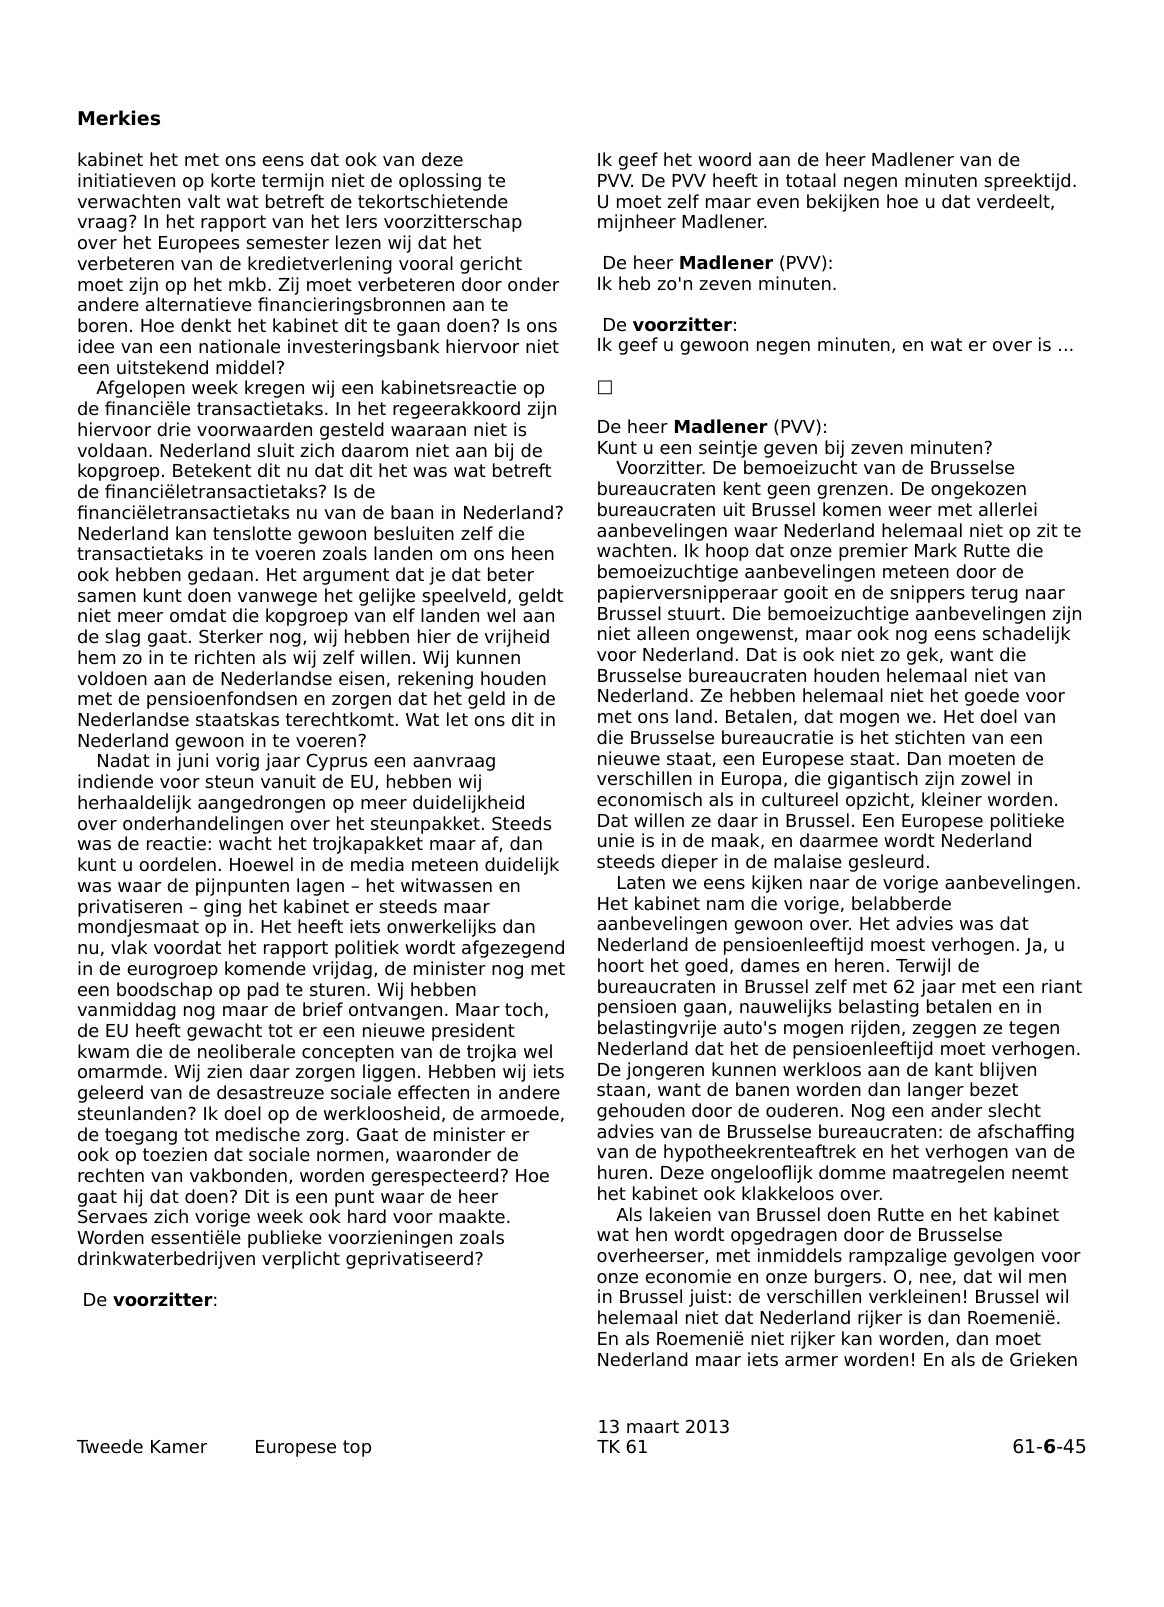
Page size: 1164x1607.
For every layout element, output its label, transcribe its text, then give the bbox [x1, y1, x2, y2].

text Ik geef u gewoon negen minuten, en wat er over is ... [596, 335, 1087, 356]
text Voorzitter. De bemoeizucht van de Brusselse bureaucraten kent geen grenzen. De ongekozen bureaucraten uit Brussel komen weer met allerlei aanbevelingen waar Nederland helemaal niet op zit te wachten. Ik hoop dat onze premier Mark Rutte die bemoeizuchtige aanbevelingen meteen door de papierversnipperaar gooit en de snippers terug naar Brussel stuurt. Die bemoeizuchtige aanbevelingen zijn niet alleen ongewenst, maar ook nog eens schadelijk voor Nederland. Dat is ook niet zo gek, want die Brusselse bureaucraten houden helemaal niet van Nederland. Ze hebben helemaal niet het goede voor met ons land. Betalen, dat mogen we. Het doel van die Brusselse bureaucratie is het stichten van een nieuwe staat, een Europese staat. Dan moeten de verschillen in Europa, die gigantisch zijn zowel in economisch als in cultureel opzicht, kleiner worden. Dat willen ze daar in Brussel. Een Europese politieke unie is in de maak, en daarmee wordt Nederland steeds dieper in de malaise gesleurd. [596, 458, 1087, 873]
text Ik geef het woord aan de heer Madlener van de PVV. De PVV heeft in totaal negen minuten spreektijd. U moet zelf maar even bekijken hoe u dat verdeelt, mijnheer Madlener. [596, 150, 1087, 233]
text □ [596, 376, 1087, 397]
text Ik heb zo'n zeven minuten. [596, 274, 1087, 294]
text De heer Madlener (PVV): [596, 253, 1087, 274]
text Kunt u een seintje geven bij zeven minuten? [596, 437, 1087, 458]
text Afgelopen week kregen wij een kabinetsreactie op de financiële transactietaks. In het regeerakkoord zijn hiervoor drie voorwaarden gesteld waaraan niet is voldaan. Nederland sluit zich daarom niet aan bij de kopgroep. Betekent dit nu dat dit het was wat betreft de financiëletransactietaks? Is de financiëletransactietaks nu van de baan in Nederland? Nederland kan tenslotte gewoon besluiten zelf die transactietaks in te voeren zoals landen om ons heen ook hebben gedaan. Het argument dat je dat beter samen kunt doen vanwege het gelijke speelveld, geldt niet meer omdat die kopgroep van elf landen wel aan de slag gaat. Sterker nog, wij hebben hier de vrijheid hem zo in te richten als wij zelf willen. Wij kunnen voldoen aan de Nederlandse eisen, rekening houden met de pensioenfondsen en zorgen dat het geld in de Nederlandse staatskas terechtkomt. Wat let ons dit in Nederland gewoon in te voeren? [77, 378, 567, 751]
text De heer Madlener (PVV): [596, 417, 1087, 437]
text Laten we eens kijken naar de vorige aanbevelingen. Het kabinet nam die vorige, belabberde aanbevelingen gewoon over. Het advies was dat Nederland de pensioenleeftijd moest verhogen. Ja, u hoort het goed, dames en heren. Terwijl de bureaucraten in Brussel zelf met 62 jaar met een riant pensioen gaan, nauwelijks belasting betalen en in belastingvrije auto's mogen rijden, zeggen ze tegen Nederland dat het de pensioenleeftijd moet verhogen. De jongeren kunnen werkloos aan de kant blijven staan, want de banen worden dan langer bezet gehouden door de ouderen. Nog een ander slecht advies van de Brusselse bureaucraten: de afschaffing van de hypotheekrenteaftrek en het verhogen van de huren. Deze ongelooflijk domme maatregelen neemt het kabinet ook klakkeloos over. [596, 873, 1087, 1204]
text De voorzitter: [596, 314, 1087, 335]
text kabinet het met ons eens dat ook van deze initiatieven op korte termijn niet de oplossing te verwachten valt wat betreft de tekortschietende vraag? In het rapport van het Iers voorzitterschap over het Europees semester lezen wij dat het verbeteren van de kredietverlening vooral gericht moet zijn op het mkb. Zij moet verbeteren door onder andere alternatieve financieringsbronnen aan te boren. Hoe denkt het kabinet dit te gaan doen? Is ons idee van een nationale investeringsbank hiervoor niet een uitstekend middel? [77, 150, 567, 378]
text De voorzitter: [77, 1289, 567, 1310]
text Als lakeien van Brussel doen Rutte en het kabinet wat hen wordt opgedragen door de Brusselse overheerser, met inmiddels rampzalige gevolgen voor onze economie en onze burgers. O, nee, dat wil men in Brussel juist: de verschillen verkleinen! Brussel wil helemaal niet dat Nederland rijker is dan Roemenië. En als Roemenië niet rijker kan worden, dan moet Nederland maar iets armer worden! En als de Grieken [596, 1204, 1087, 1370]
text Nadat in juni vorig jaar Cyprus een aanvraag indiende voor steun vanuit de EU, hebben wij herhaaldelijk aangedrongen op meer duidelijkheid over onderhandelingen over het steunpakket. Steeds was de reactie: wacht het trojkapakket maar af, dan kunt u oordelen. Hoewel in de media meteen duidelijk was waar de pijnpunten lagen – het witwassen en privatiseren – ging het kabinet er steeds maar mondjesmaat op in. Het heeft iets onwerkelijks dan nu, vlak voordat het rapport politiek wordt afgezegend in de eurogroep komende vrijdag, de minister nog met een boodschap op pad te sturen. Wij hebben vanmiddag nog maar de brief ontvangen. Maar toch, de EU heeft gewacht tot er een nieuwe president kwam die de neoliberale concepten van de trojka wel omarmde. Wij zien daar zorgen liggen. Hebben wij iets geleerd van de desastreuze sociale effecten in andere steunlanden? Ik doel op de werkloosheid, de armoede, de toegang tot medische zorg. Gaat de minister er ook op toezien dat sociale normen, waaronder de rechten van vakbonden, worden gerespecteerd? Hoe gaat hij dat doen? Dit is een punt waar de heer Servaes zich vorige week ook hard voor maakte. Worden essentiële publieke voorzieningen zoals drinkwaterbedrijven verplicht geprivatiseerd? [77, 751, 567, 1269]
